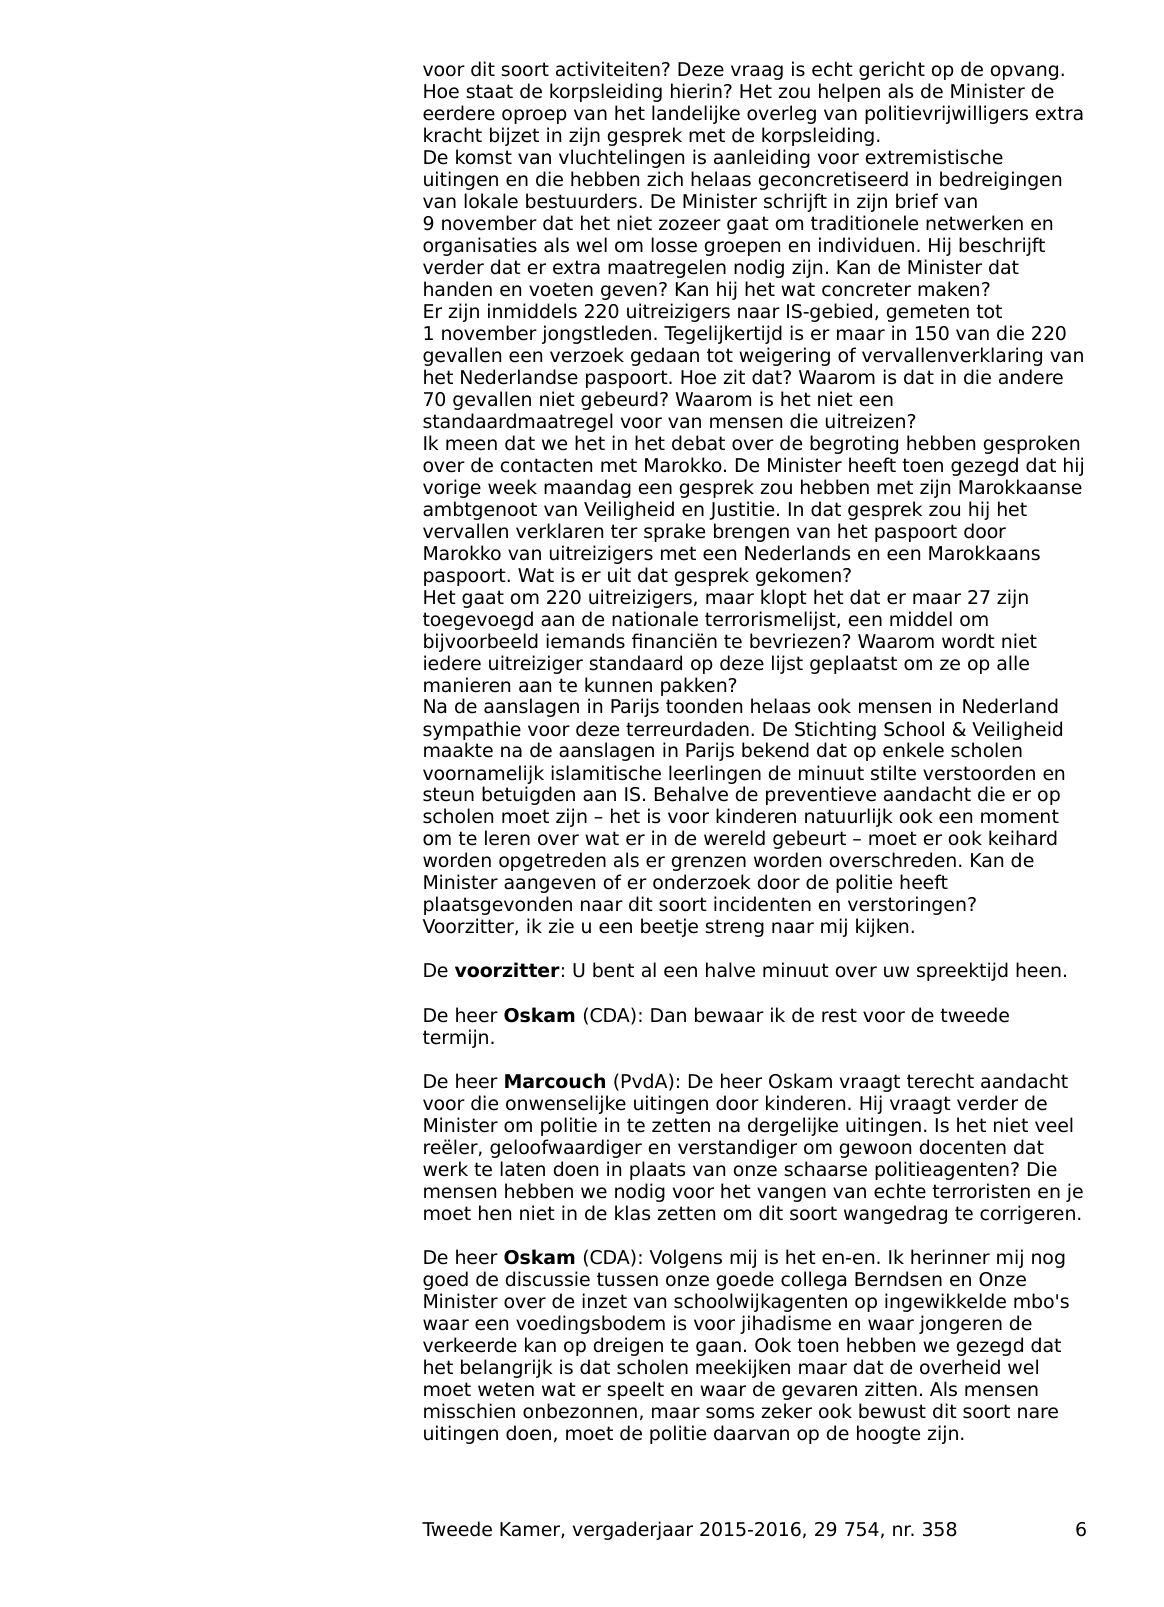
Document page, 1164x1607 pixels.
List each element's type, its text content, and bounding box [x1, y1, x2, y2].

text De heer Oskam (CDA): Volgens mij is het en-en. Ik herinner mij nog goed de discussie tussen onze goede collega Berndsen en Onze Minister over de inzet van schoolwijkagenten op ingewikkelde mbo's waar een voedingsbodem is voor jihadisme en waar jongeren de verkeerde kan op dreigen te gaan. Ook toen hebben we gezegd dat het belangrijk is dat scholen meekijken maar dat de overheid wel moet weten wat er speelt en waar de gevaren zitten. Als mensen misschien onbezonnen, maar soms zeker ook bewust dit soort nare uitingen doen, moet de politie daarvan op de hoogte zijn. [422, 1247, 1087, 1444]
text Ik meen dat we het in het debat over de begroting hebben gesproken over de contacten met Marokko. De Minister heeft toen gezegd dat hij vorige week maandag een gesprek zou hebben met zijn Marokkaanse ambtgenoot van Veiligheid en Justitie. In dat gesprek zou hij het vervallen verklaren ter sprake brengen van het paspoort door Marokko van uitreizigers met een Nederlands en een Marokkaans paspoort. Wat is er uit dat gesprek gekomen? [422, 433, 1087, 587]
text Er zijn inmiddels 220 uitreizigers naar IS-gebied, gemeten tot 1 november jongstleden. Tegelijkertijd is er maar in 150 van die 220 gevallen een verzoek gedaan tot weigering of vervallenverklaring van het Nederlandse paspoort. Hoe zit dat? Waarom is dat in die andere 70 gevallen niet gebeurd? Waarom is het niet een standaardmaatregel voor van mensen die uitreizen? [422, 301, 1087, 433]
text De komst van vluchtelingen is aanleiding voor extremistische uitingen en die hebben zich helaas geconcretiseerd in bedreigingen van lokale bestuurders. De Minister schrijft in zijn brief van 9 november dat het niet zozeer gaat om traditionele netwerken en organisaties als wel om losse groepen en individuen. Hij beschrijft verder dat er extra maatregelen nodig zijn. Kan de Minister dat handen en voeten geven? Kan hij het wat concreter maken? [422, 147, 1087, 301]
text Voorzitter, ik zie u een beetje streng naar mij kijken. [422, 916, 1087, 938]
text De heer Marcouch (PvdA): De heer Oskam vraagt terecht aandacht voor die onwenselijke uitingen door kinderen. Hij vraagt verder de Minister om politie in te zetten na dergelijke uitingen. Is het niet veel reëler, geloofwaardiger en verstandiger om gewoon docenten dat werk te laten doen in plaats van onze schaarse politieagenten? Die mensen hebben we nodig voor het vangen van echte terroristen en je moet hen niet in de klas zetten om dit soort wangedrag te corrigeren. [422, 1071, 1087, 1224]
text De voorzitter: U bent al een halve minuut over uw spreektijd heen. [422, 960, 1087, 982]
text Het gaat om 220 uitreizigers, maar klopt het dat er maar 27 zijn toegevoegd aan de nationale terrorismelijst, een middel om bijvoorbeeld iemands financiën te bevriezen? Waarom wordt niet iedere uitreiziger standaard op deze lijst geplaatst om ze op alle manieren aan te kunnen pakken? [422, 587, 1087, 696]
text De heer Oskam (CDA): Dan bewaar ik de rest voor de tweede termijn. [422, 1004, 1087, 1048]
text voor dit soort activiteiten? Deze vraag is echt gericht op de opvang. Hoe staat de korpsleiding hierin? Het zou helpen als de Minister de eerdere oproep van het landelijke overleg van politievrijwilligers extra kracht bijzet in zijn gesprek met de korpsleiding. [422, 59, 1087, 147]
text Na de aanslagen in Parijs toonden helaas ook mensen in Nederland sympathie voor deze terreurdaden. De Stichting School & Veiligheid maakte na de aanslagen in Parijs bekend dat op enkele scholen voornamelijk islamitische leerlingen de minuut stilte verstoorden en steun betuigden aan IS. Behalve de preventieve aandacht die er op scholen moet zijn – het is voor kinderen natuurlijk ook een moment om te leren over wat er in de wereld gebeurt – moet er ook keihard worden opgetreden als er grenzen worden overschreden. Kan de Minister aangeven of er onderzoek door de politie heeft plaatsgevonden naar dit soort incidenten en verstoringen? [422, 696, 1087, 916]
